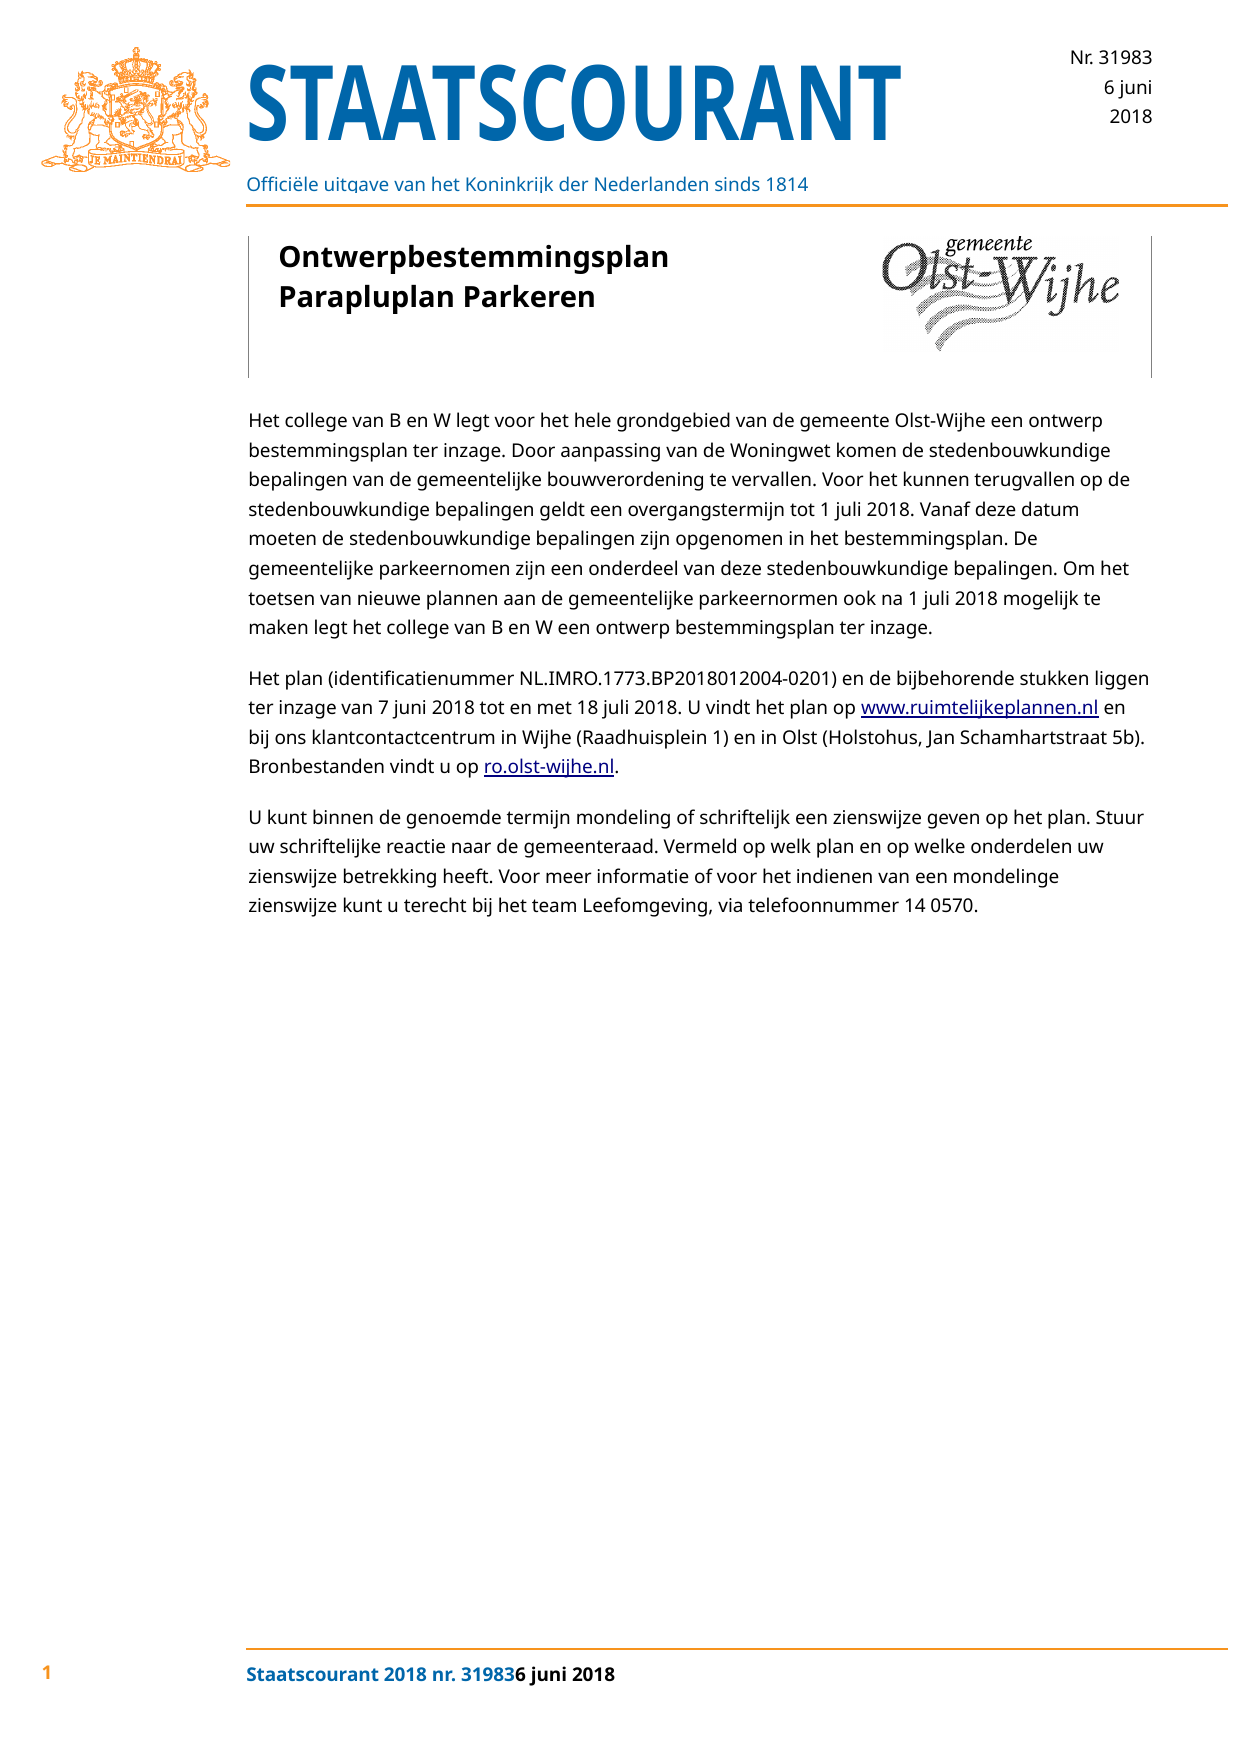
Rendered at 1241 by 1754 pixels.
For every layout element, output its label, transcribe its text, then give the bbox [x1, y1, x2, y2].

picture [882, 236, 1119, 352]
text Het college van B en W legt voor het hele grondgebied van de gemeente Olst-Wijhe een ontwerp bestemmingsplan ter inzage. Door aanpassing van de Woningwet komen de stedenbouwkundige bepalingen van de gemeentelijke bouwverordening te vervallen. Voor het kunnen terugvallen op de stedenbouwkundige bepalingen geldt een overgangstermijn tot 1 juli 2018. Vanaf deze datum moeten de stedenbouwkundige bepalingen zijn opgenomen in het bestemmingsplan. De gemeentelijke parkeernomen zijn een onderdeel van deze stedenbouwkundige bepalingen. Om het toetsen van nieuwe plannen aan de gemeentelijke parkeernormen ook na 1 juli 2018 mogelijk te maken legt het college van B en W een ontwerp bestemmingsplan ter inzage. [248, 407, 1152, 640]
text U kunt binnen de genoemde termijn mondeling of schriftelijk een zienswijze geven op het plan. Stuur uw schriftelijke reactie naar de gemeenteraad. Vermeld op welk plan en op welke onderdelen uw zienswijze betrekking heeft. Voor meer informatie of voor het indienen van een mondelinge zienswijze kunt u terecht bij het team Leefomgeving, via telefoonnummer 14 0570. [248, 804, 1152, 918]
table_header Ontwerpbestemmingsplan Parapluplan Parkeren [249, 236, 850, 378]
picture [41, 47, 231, 172]
table_header [850, 236, 1151, 378]
text Het plan (identificatienummer NL.IMRO.1773.BP2018012004-0201) en de bijbehorende stukken liggen ter inzage van 7 juni 2018 tot en met 18 juli 2018. U vindt het plan op www.ruimtelijkeplannen.nl en bij ons klantcontactcentrum in Wijhe (Raadhuisplein 1) en in Olst (Holstohus, Jan Schamhartstraat 5b). Bronbestanden vindt u op ro.olst-wijhe.nl. [248, 665, 1152, 779]
